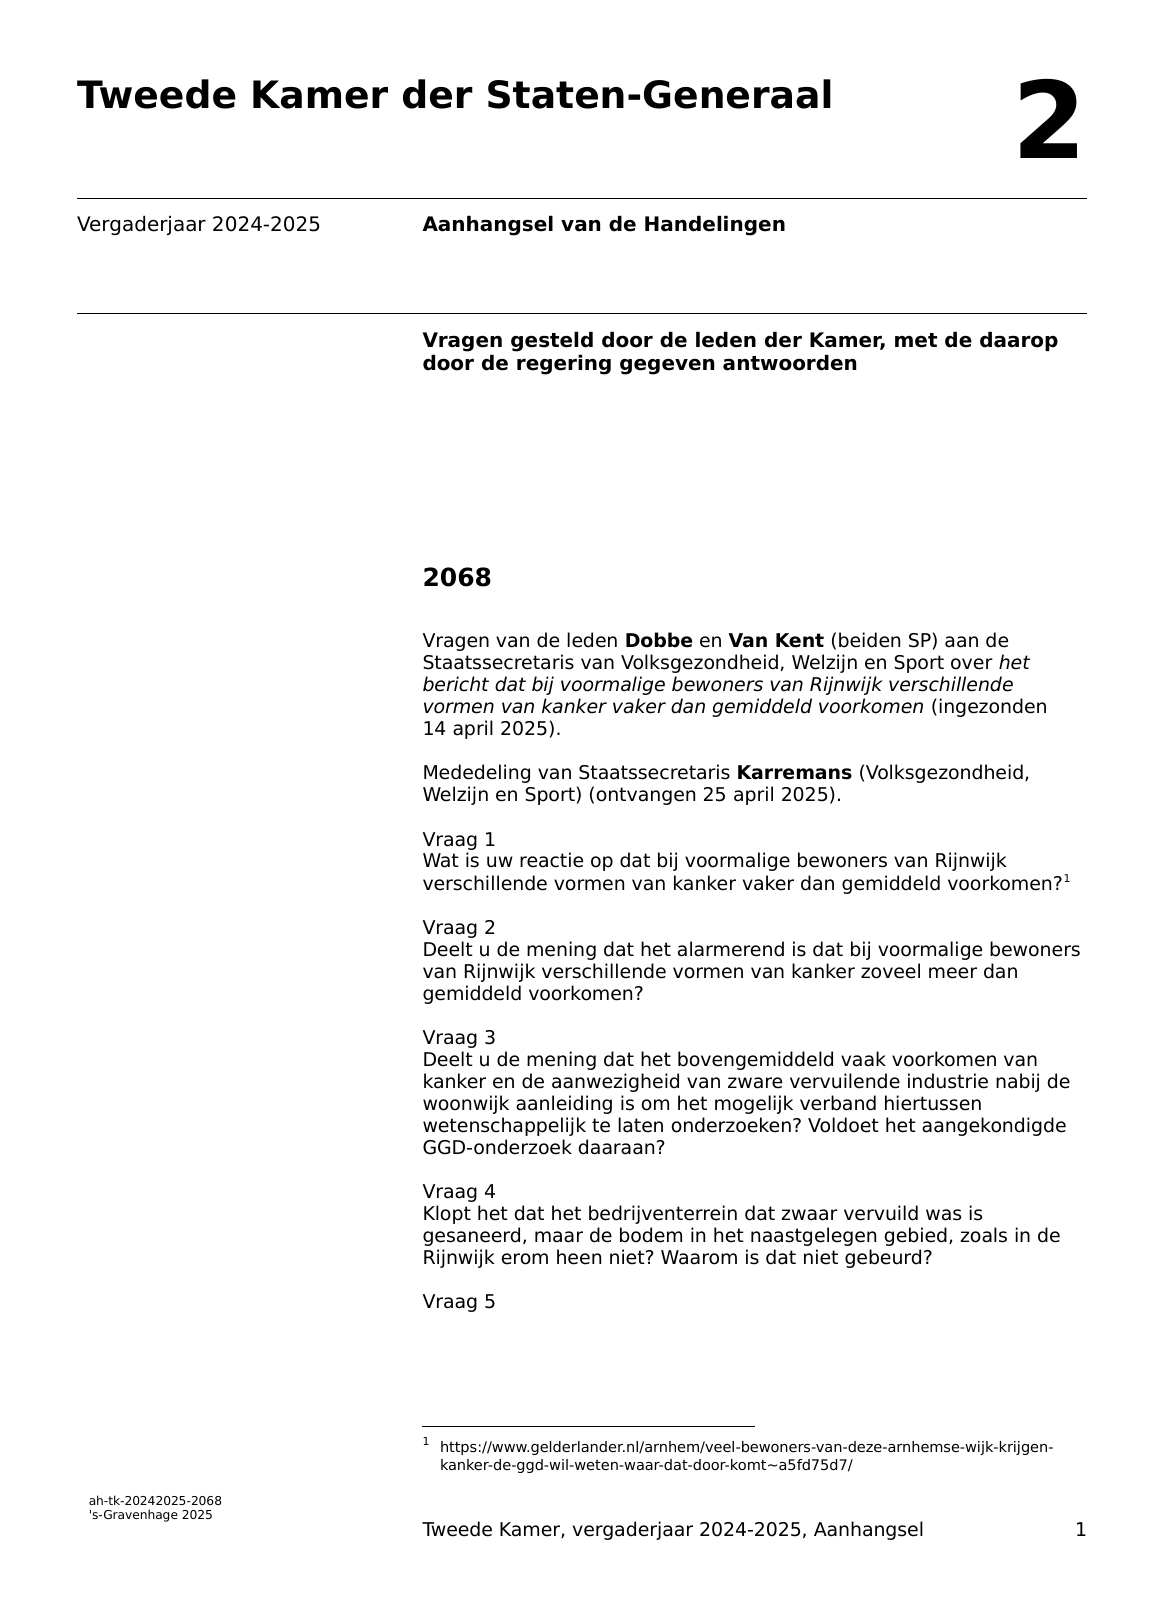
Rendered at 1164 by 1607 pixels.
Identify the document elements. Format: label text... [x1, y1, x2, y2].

text Vraag 4 [422, 1181, 1087, 1203]
text ah-tk-20242025-2068 [88, 1494, 323, 1508]
text Klopt het dat het bedrijventerrein dat zwaar vervuild was is gesaneerd, maar de bodem in het naastgelegen gebied, zoals in de Rijnwijk erom heen niet? Waarom is dat niet gebeurd? [422, 1203, 1087, 1269]
table_cell Aanhangsel van de Handelingen [422, 199, 1087, 313]
text Wat is uw reactie op dat bij voormalige bewoners van Rijnwijk verschillende vormen van kanker vaker dan gemiddeld voorkomen? [422, 850, 1087, 894]
text Vraag 1 [422, 828, 1087, 850]
text Vraag 5 [422, 1291, 1087, 1313]
text Vragen van de leden Dobbe en Van Kent (beiden SP) aan de Staatssecretaris van Volksgezondheid, Welzijn en Sport over het bericht dat bij voormalige bewoners van Rijnwijk verschillende vormen van kanker vaker dan gemiddeld voorkomen (ingezonden 14 april 2025). [422, 630, 1087, 740]
text https://www.gelderlander.nl/arnhem/veel-bewoners-van-deze-arnhemse-wijk-krijgen-kanker-de-ggd-wil-weten-waar-dat-door-komt~a5fd75d7/ [422, 1435, 1087, 1474]
table_cell [77, 314, 422, 375]
text Deelt u de mening dat het bovengemiddeld vaak voorkomen van kanker en de aanwezigheid van zware vervuilende industrie nabij de woonwijk aanleiding is om het mogelijk verband hiertussen wetenschappelijk te laten onderzoeken? Voldoet het aangekondigde GGD-onderzoek daaraan? [422, 1049, 1087, 1158]
text Vraag 3 [422, 1027, 1087, 1049]
table_header Tweede Kamer der Staten-Generaal [77, 59, 886, 198]
text 's-Gravenhage 2025 [88, 1508, 323, 1522]
table_header 2 [886, 59, 1087, 198]
text Deelt u de mening dat het alarmerend is dat bij voormalige bewoners van Rijnwijk verschillende vormen van kanker zoveel meer dan gemiddeld voorkomen? [422, 938, 1087, 1004]
table_cell Vragen gesteld door de leden der Kamer, met de daarop door de regering gegeven antwoorden [422, 314, 1087, 375]
table_cell Vergaderjaar 2024-2025 [77, 199, 422, 313]
text Mededeling van Staatssecretaris Karremans (Volksgezondheid, Welzijn en Sport) (ontvangen 25 april 2025). [422, 762, 1087, 806]
text 2068 [422, 563, 1087, 592]
text Vraag 2 [422, 917, 1087, 938]
